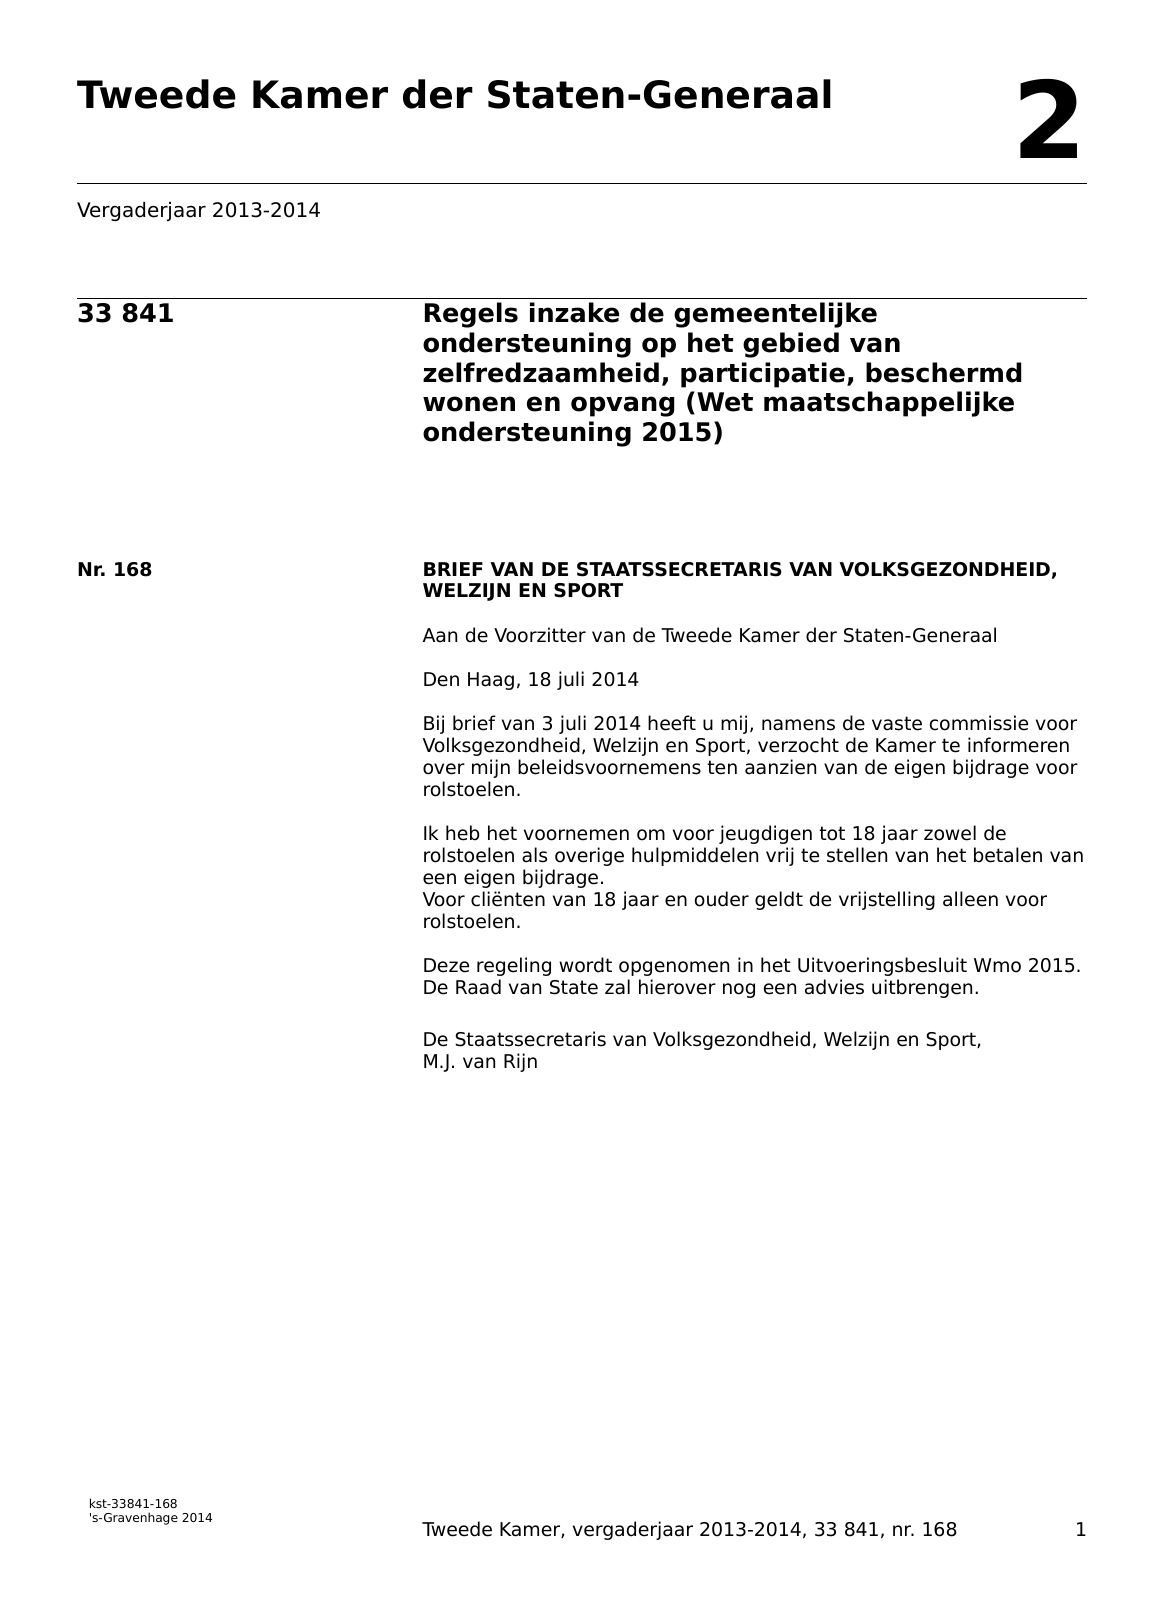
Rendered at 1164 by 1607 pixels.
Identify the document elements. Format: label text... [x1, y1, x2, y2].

text 's-Gravenhage 2014 [88, 1511, 323, 1525]
text Ik heb het voornemen om voor jeugdigen tot 18 jaar zowel de rolstoelen als overige hulpmiddelen vrij te stellen van het betalen van een eigen bijdrage. [422, 823, 1087, 889]
text Aan de Voorzitter van de Tweede Kamer der Staten-Generaal [422, 624, 1087, 647]
table_header Tweede Kamer der Staten-Generaal [77, 59, 886, 183]
text Deze regeling wordt opgenomen in het Uitvoeringsbesluit Wmo 2015. De Raad van State zal hierover nog een advies uitbrengen. [422, 955, 1087, 999]
text kst-33841-168 [88, 1497, 323, 1511]
text De Staatssecretaris van Volksgezondheid, Welzijn en Sport, M.J. van Rijn [422, 1029, 1087, 1073]
text Den Haag, 18 juli 2014 [422, 669, 1087, 691]
table_cell Vergaderjaar 2013-2014 [77, 184, 1087, 298]
table_header 2 [886, 59, 1087, 183]
text Voor cliënten van 18 jaar en ouder geldt de vrijstelling alleen voor rolstoelen. [422, 889, 1087, 933]
subtitle 33 841 Regels inzake de gemeentelijke ondersteuning op het gebied van zelfredzaamheid, participatie, beschermd wonen en opvang (Wet maatschappelijke ondersteuning 2015) [77, 299, 1087, 447]
subtitle Nr. 168 BRIEF VAN DE STAATSSECRETARIS VAN VOLKSGEZONDHEID, WELZIJN EN SPORT [77, 558, 1087, 602]
text Bij brief van 3 juli 2014 heeft u mij, namens de vaste commissie voor Volksgezondheid, Welzijn en Sport, verzocht de Kamer te informeren over mijn beleidsvoornemens ten aanzien van de eigen bijdrage voor rolstoelen. [422, 713, 1087, 801]
